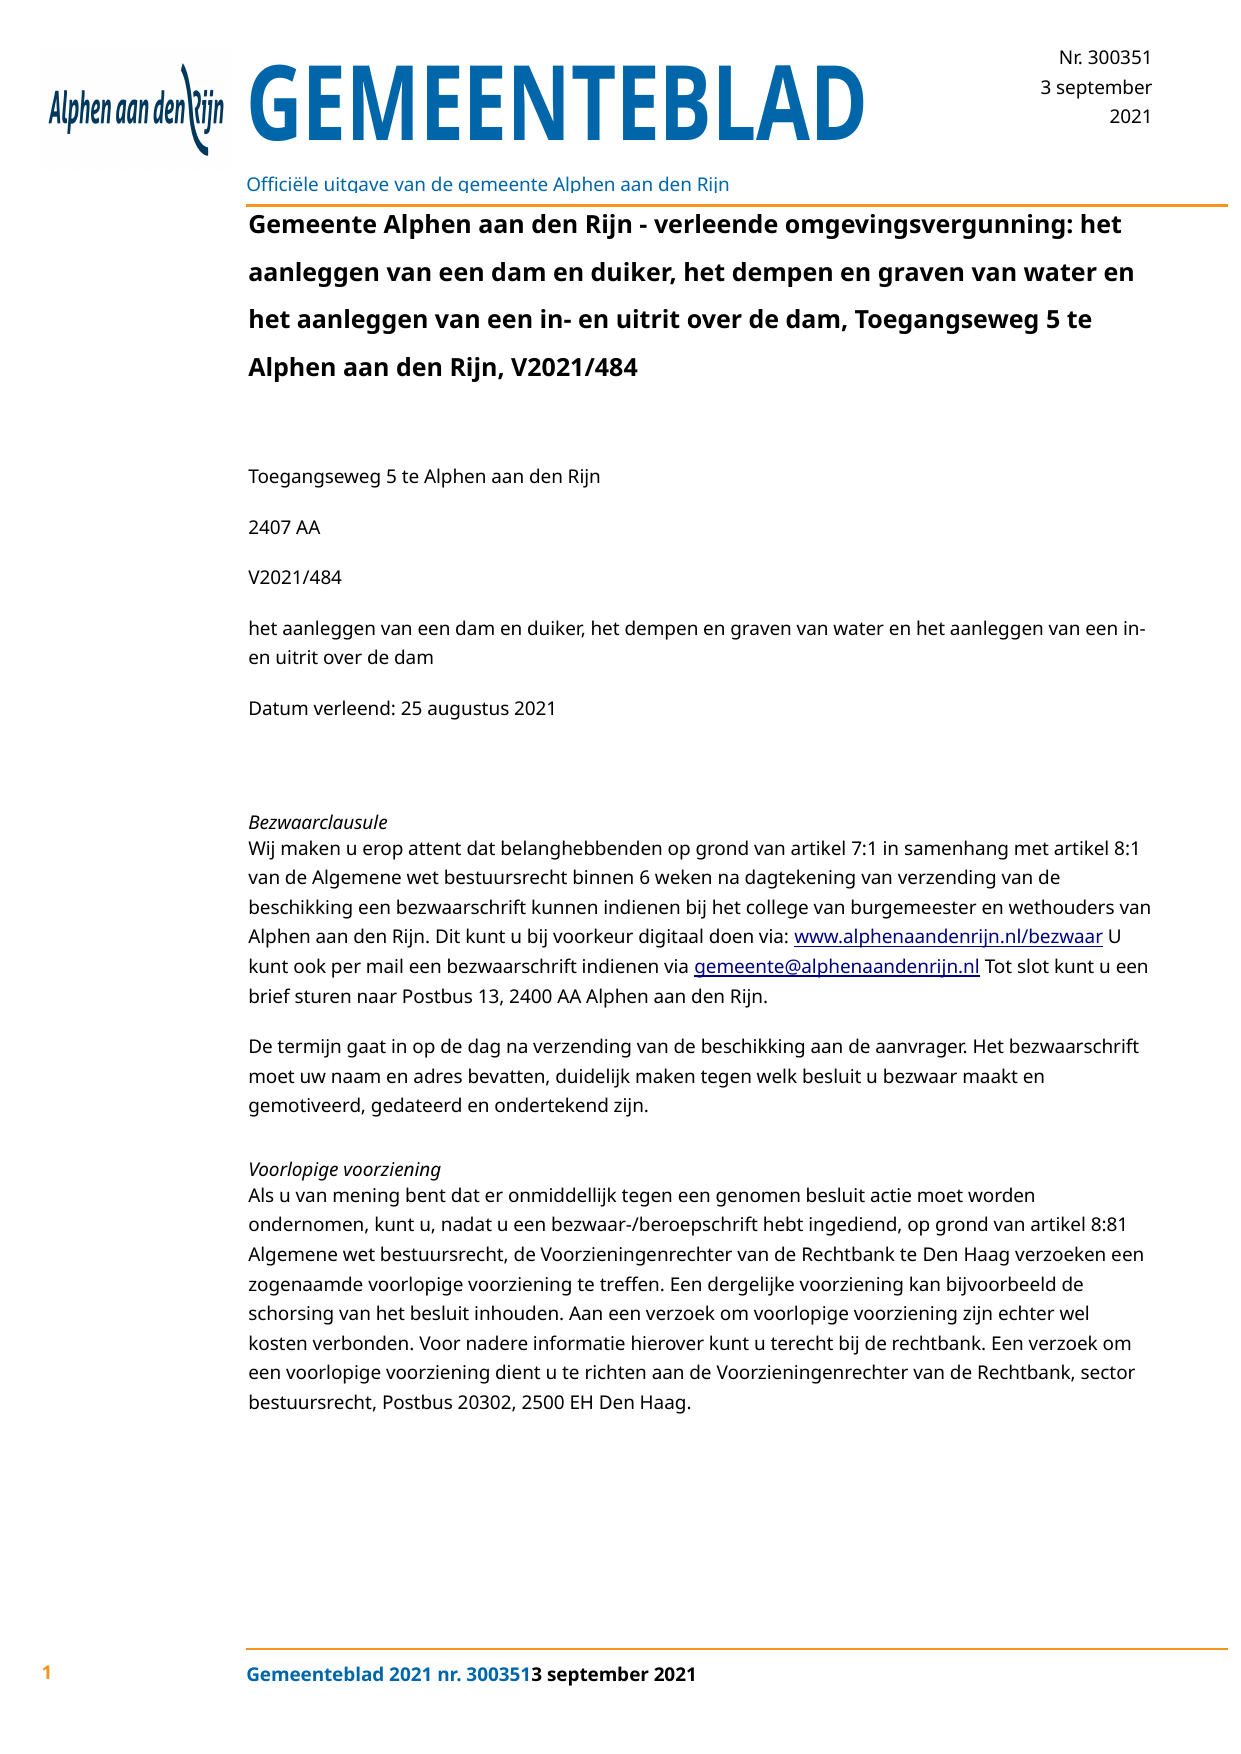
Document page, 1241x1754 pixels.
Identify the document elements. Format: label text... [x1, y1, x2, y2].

text 2407 AA [248, 514, 1152, 540]
text Bezwaarclausule [248, 809, 1152, 835]
text Voorlopige voorziening [248, 1156, 1152, 1182]
text Toegangseweg 5 te Alphen aan den Rijn [248, 463, 1152, 489]
text Gemeente Alphen aan den Rijn - verleende omgevingsvergunning: het aanleggen van een dam en duiker, het dempen en graven van water en het aanleggen van een in- en uitrit over de dam, Toegangseweg 5 te Alphen aan den Rijn, V2021/484 [248, 207, 1152, 384]
text De termijn gaat in op de dag na verzending van de beschikking aan de aanvrager. Het bezwaarschrift moet uw naam en adres bevatten, duidelijk maken tegen welk besluit u bezwaar maakt en gemotiveerd, gedateerd en ondertekend zijn. [248, 1033, 1152, 1118]
text V2021/484 [248, 564, 1152, 590]
picture [41, 47, 231, 172]
text het aanleggen van een dam en duiker, het dempen en graven van water en het aanleggen van een in- en uitrit over de dam [248, 615, 1152, 670]
text Wij maken u erop attent dat belanghebbenden op grond van artikel 7:1 in samenhang met artikel 8:1 van de Algemene wet bestuursrecht binnen 6 weken na dagtekening van verzending van de beschikking een bezwaarschrift kunnen indienen bij het college van burgemeester en wethouders van Alphen aan den Rijn. Dit kunt u bij voorkeur digitaal doen via: www.alphenaandenrijn.nl/bezwaar U kunt ook per mail een bezwaarschrift indienen via gemeente@alphenaandenrijn.nl Tot slot kunt u een brief sturen naar Postbus 13, 2400 AA Alphen aan den Rijn. [248, 835, 1152, 1008]
text Als u van mening bent dat er onmiddellijk tegen een genomen besluit actie moet worden ondernomen, kunt u, nadat u een bezwaar-/beroepschrift hebt ingediend, op grond van artikel 8:81 Algemene wet bestuursrecht, de Voorzieningenrechter van de Rechtbank te Den Haag verzoeken een zogenaamde voorlopige voorziening te treffen. Een dergelijke voorziening kan bijvoorbeeld de schorsing van het besluit inhouden. Aan een verzoek om voorlopige voorziening zijn echter wel kosten verbonden. Voor nadere informatie hierover kunt u terecht bij de rechtbank. Een verzoek om een voorlopige voorziening dient u te richten aan de Voorzieningenrechter van de Rechtbank, sector bestuursrecht, Postbus 20302, 2500 EH Den Haag. [248, 1182, 1152, 1415]
text Datum verleend: 25 augustus 2021 [248, 695, 1152, 721]
